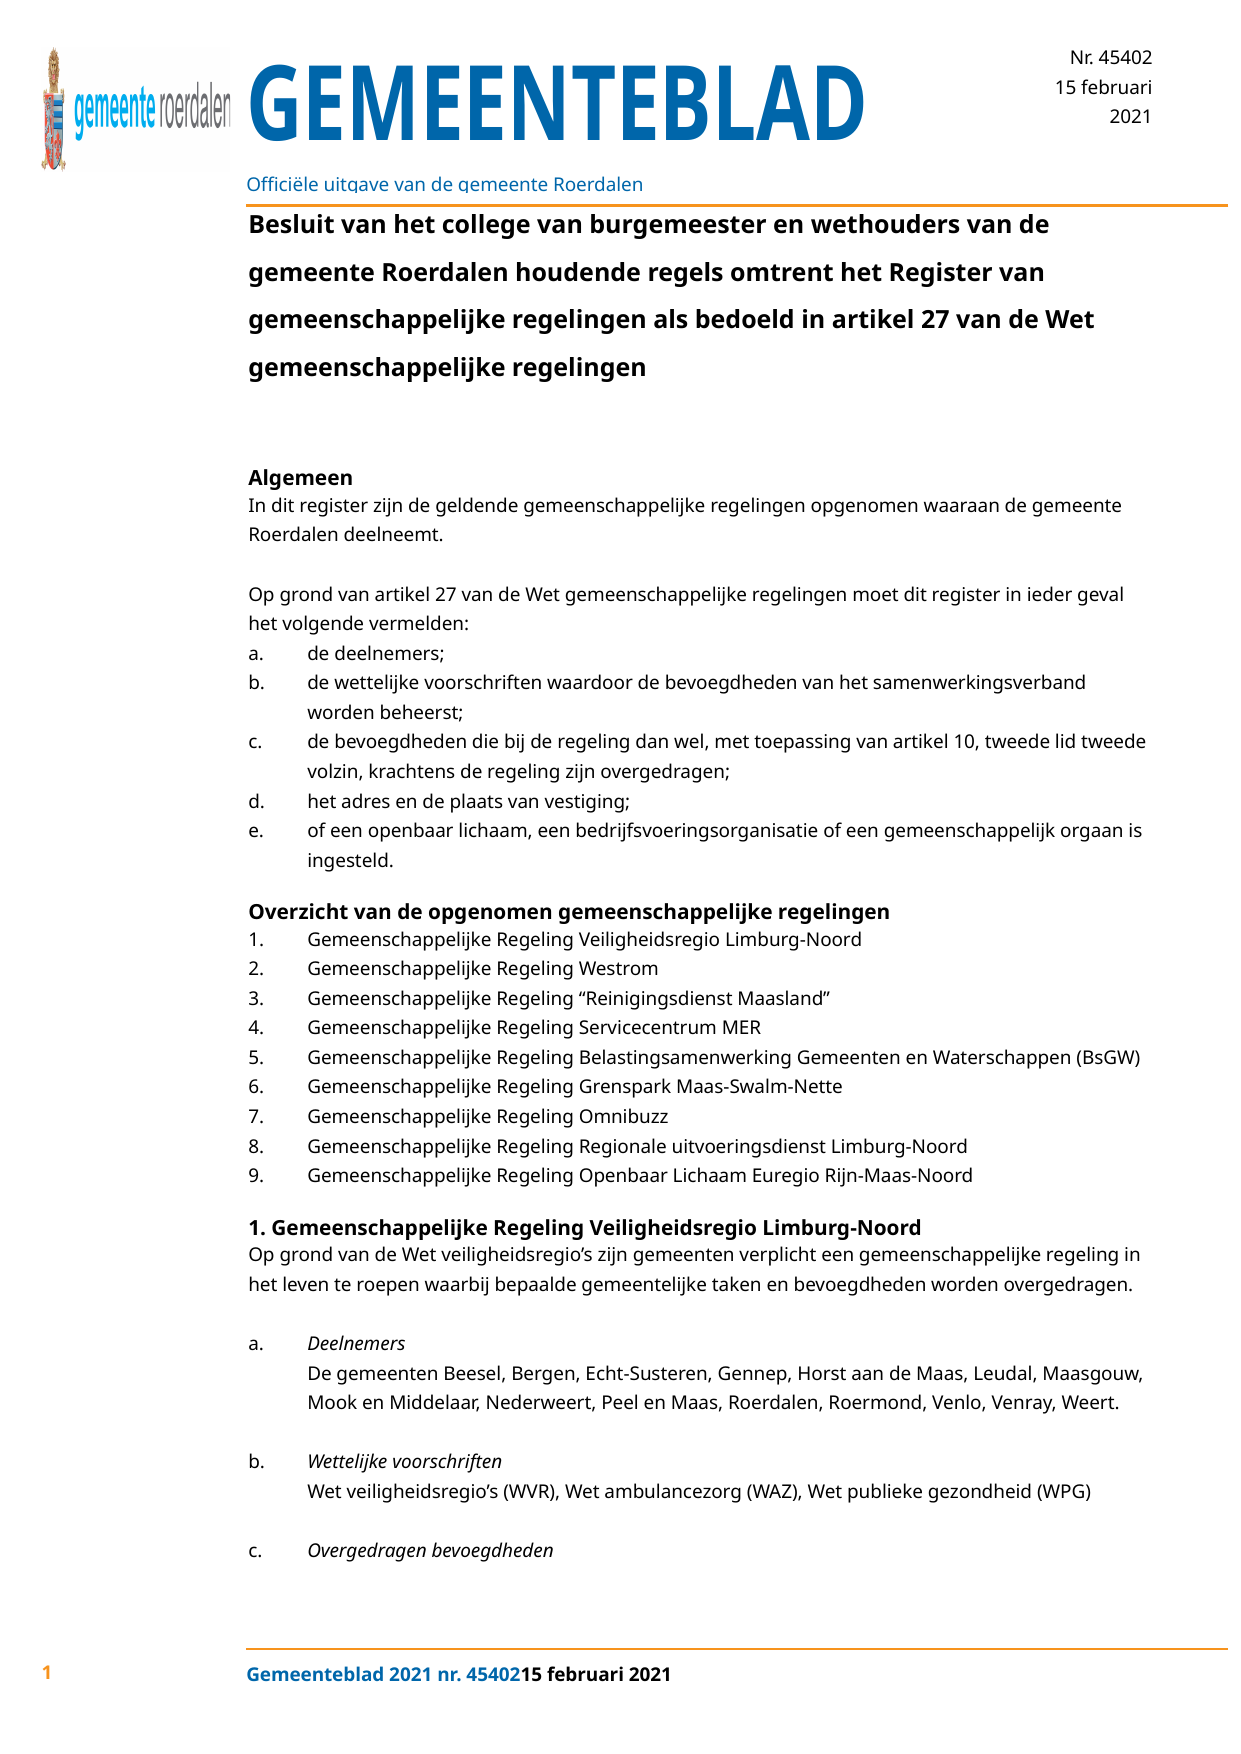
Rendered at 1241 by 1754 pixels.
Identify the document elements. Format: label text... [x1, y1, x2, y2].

list Gemeenschappelijke Regeling Veiligheidsregio Limburg-Noord [248, 926, 1152, 952]
list de bevoegdheden die bij de regeling dan wel, met toepassing van artikel 10, tweede lid tweede volzin, krachtens de regeling zijn overgedragen; [248, 729, 1152, 784]
text In dit register zijn de geldende gemeenschappelijke regelingen opgenomen waaraan de gemeente Roerdalen deelneemt. [248, 492, 1152, 547]
list Deelnemers [248, 1330, 1152, 1356]
text Algemeen [248, 463, 1152, 492]
list het adres en de plaats van vestiging; [248, 788, 1152, 813]
list of een openbaar lichaam, een bedrijfsvoeringsorganisatie of een gemeenschappelijk orgaan is ingesteld. [248, 817, 1152, 873]
list Gemeenschappelijke Regeling Westrom [248, 955, 1152, 981]
text Overzicht van de opgenomen gemeenschappelijke regelingen [248, 897, 1152, 926]
list Wet veiligheidsregio’s (WVR), Wet ambulancezorg (WAZ), Wet publieke gezondheid (WPG) [248, 1478, 1152, 1504]
text Besluit van het college van burgemeester en wethouders van de gemeente Roerdalen houdende regels omtrent het Register van gemeenschappelijke regelingen als bedoeld in artikel 27 van de Wet gemeenschappelijke regelingen [248, 207, 1152, 384]
list Gemeenschappelijke Regeling Regionale uitvoeringsdienst Limburg-Noord [248, 1133, 1152, 1159]
text 1. Gemeenschappelijke Regeling Veiligheidsregio Limburg-Noord [248, 1213, 1152, 1241]
list de wettelijke voorschriften waardoor de bevoegdheden van het samenwerkingsverband worden beheerst; [248, 669, 1152, 725]
list Wettelijke voorschriften [248, 1448, 1152, 1474]
list De gemeenten Beesel, Bergen, Echt-Susteren, Gennep, Horst aan de Maas, Leudal, Maasgouw, Mook en Middelaar, Nederweert, Peel en Maas, Roerdalen, Roermond, Venlo, Venray, Weert. [248, 1360, 1152, 1415]
list Gemeenschappelijke Regeling Grenspark Maas-Swalm-Nette [248, 1074, 1152, 1099]
list Gemeenschappelijke Regeling Openbaar Lichaam Euregio Rijn-Maas-Noord [248, 1162, 1152, 1188]
list Gemeenschappelijke Regeling Servicecentrum MER [248, 1014, 1152, 1040]
picture [41, 47, 231, 172]
list Overgedragen bevoegdheden [248, 1537, 1152, 1563]
list Gemeenschappelijke Regeling Omnibuzz [248, 1103, 1152, 1129]
text Op grond van artikel 27 van de Wet gemeenschappelijke regelingen moet dit register in ieder geval het volgende vermelden: [248, 581, 1152, 636]
list de deelnemers; [248, 640, 1152, 666]
text Op grond van de Wet veiligheidsregio’s zijn gemeenten verplicht een gemeenschappelijke regeling in het leven te roepen waarbij bepaalde gemeentelijke taken en bevoegdheden worden overgedragen. [248, 1241, 1152, 1297]
list Gemeenschappelijke Regeling “Reinigingsdienst Maasland” [248, 985, 1152, 1011]
list Gemeenschappelijke Regeling Belastingsamenwerking Gemeenten en Waterschappen (BsGW) [248, 1044, 1152, 1070]
